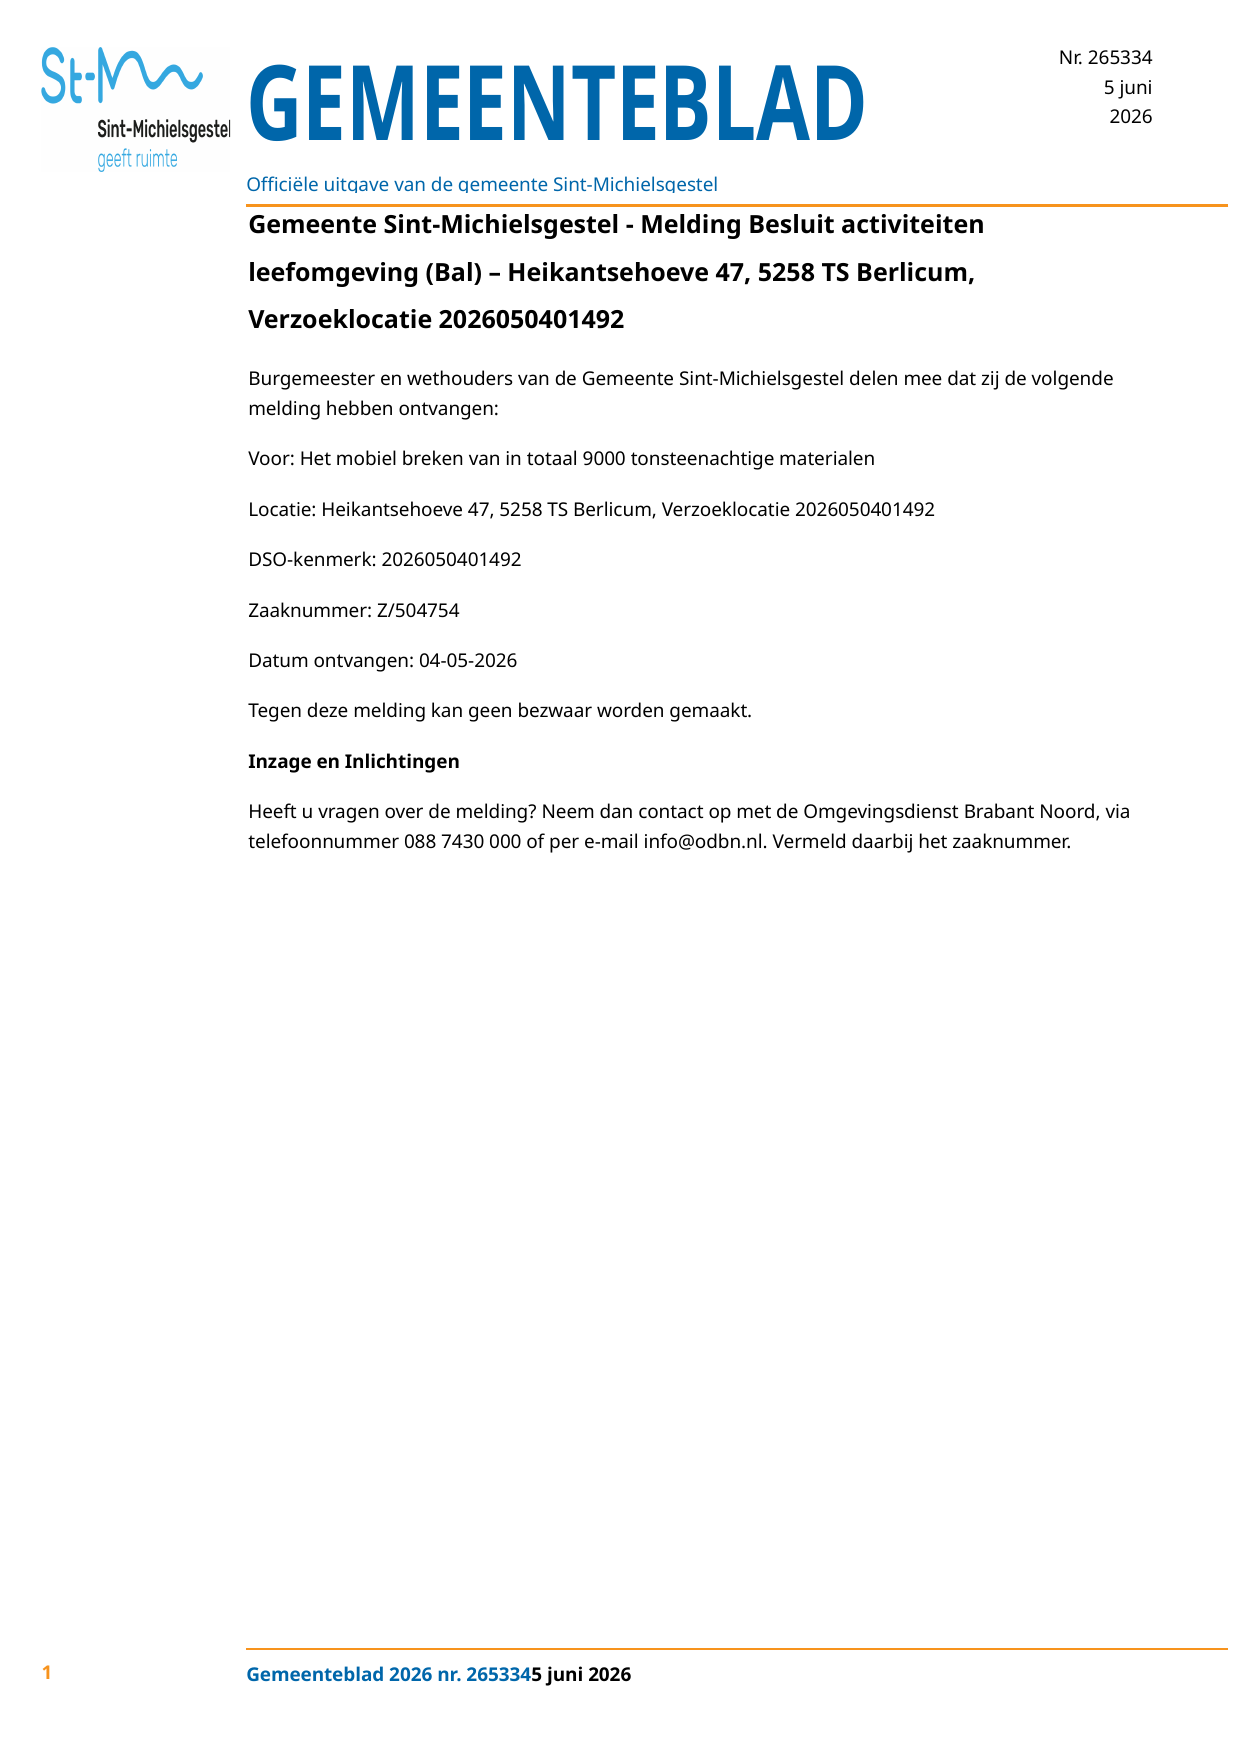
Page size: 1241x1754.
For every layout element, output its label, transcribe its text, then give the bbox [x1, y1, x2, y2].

text Datum ontvangen: 04-05-2026 [248, 647, 1152, 673]
text DSO-kenmerk: 2026050401492 [248, 546, 1152, 572]
text Voor: Het mobiel breken van in totaal 9000 tonsteenachtige materialen [248, 446, 1152, 471]
text Gemeente Sint-Michielsgestel - Melding Besluit activiteiten leefomgeving (Bal) – Heikantsehoeve 47, 5258 TS Berlicum, Verzoeklocatie 2026050401492 [248, 207, 1152, 336]
text Locatie: Heikantsehoeve 47, 5258 TS Berlicum, Verzoeklocatie 2026050401492 [248, 496, 1152, 522]
text Zaaknummer: Z/504754 [248, 597, 1152, 622]
picture [41, 47, 231, 172]
text Tegen deze melding kan geen bezwaar worden gemaakt. [248, 698, 1152, 723]
text Burgemeester en wethouders van de Gemeente Sint-Michielsgestel delen mee dat zij de volgende melding hebben ontvangen: [248, 366, 1152, 421]
text Heeft u vragen over de melding? Neem dan contact op met de Omgevingsdienst Brabant Noord, via telefoonnummer 088 7430 000 of per e-mail info@odbn.nl. Vermeld daarbij het zaaknummer. [248, 798, 1152, 854]
text Inzage en Inlichtingen [248, 748, 1152, 774]
